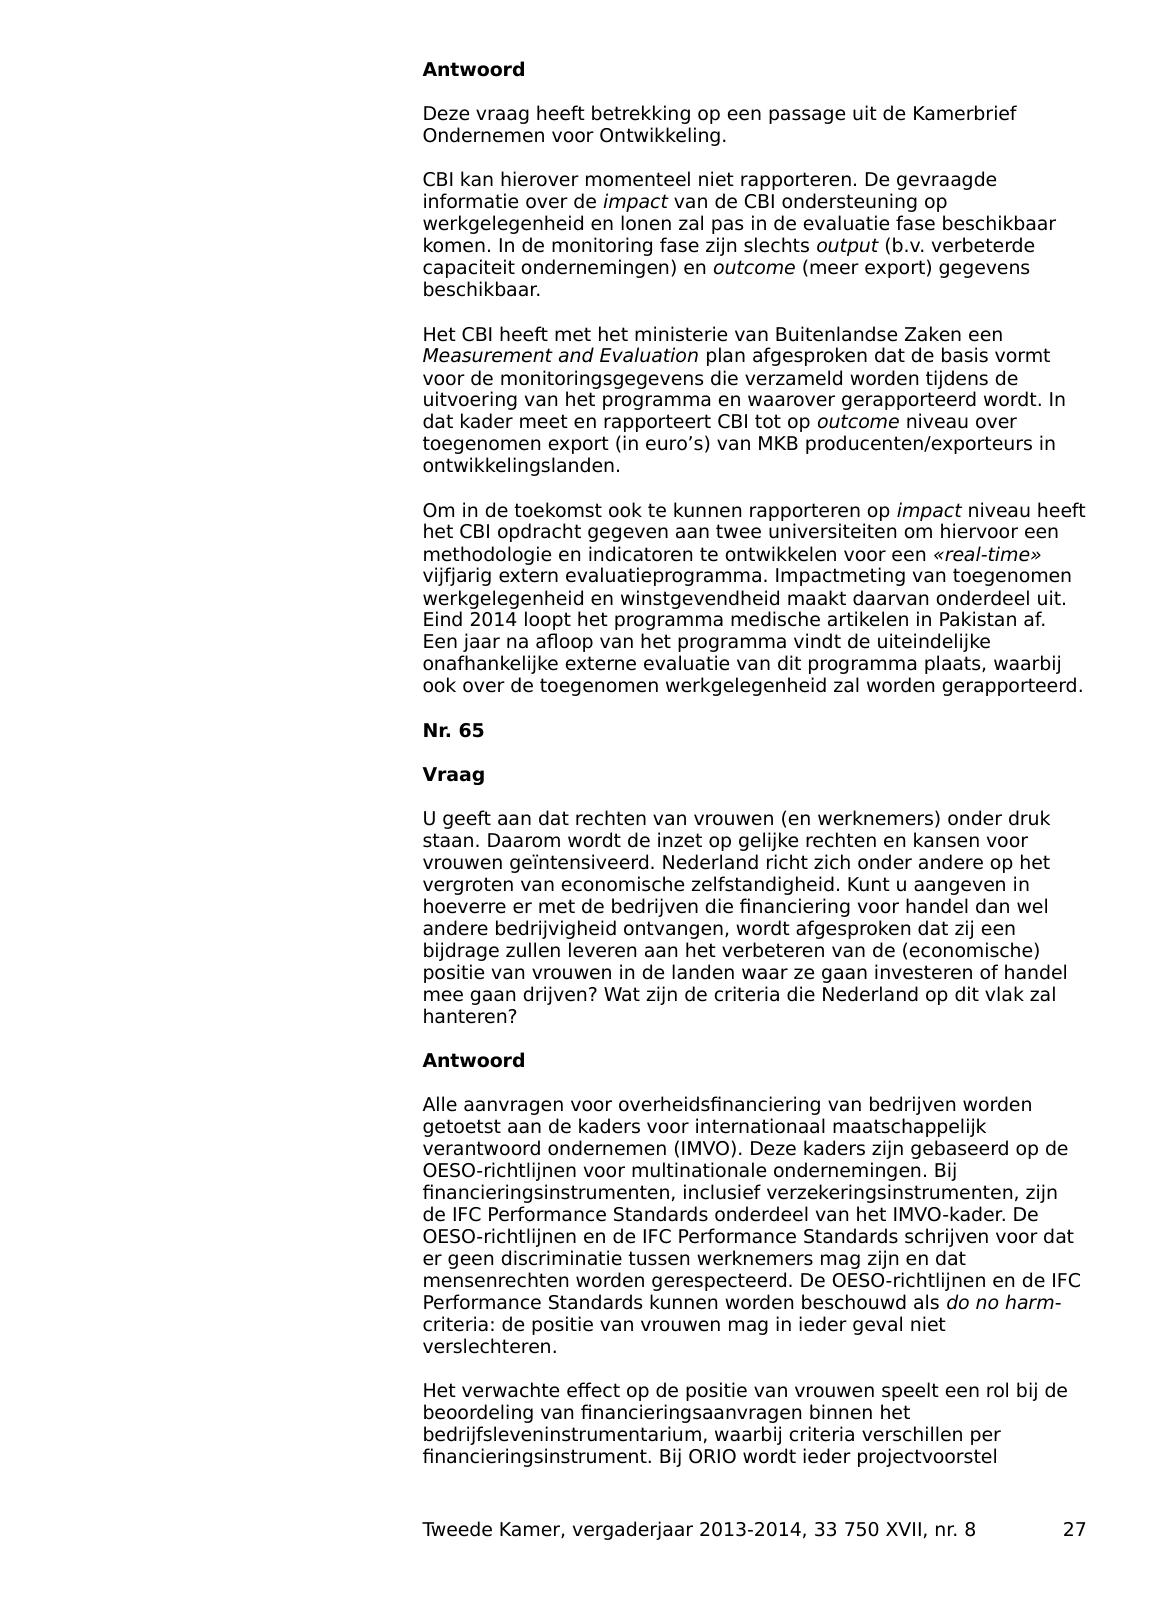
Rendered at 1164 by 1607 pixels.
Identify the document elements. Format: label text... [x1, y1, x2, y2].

text Alle aanvragen voor overheidsfinanciering van bedrijven worden getoetst aan de kaders voor internationaal maatschappelijk verantwoord ondernemen (IMVO). Deze kaders zijn gebaseerd op de OESO-richtlijnen voor multinationale ondernemingen. Bij financieringsinstrumenten, inclusief verzekeringsinstrumenten, zijn de IFC Performance Standards onderdeel van het IMVO-kader. De OESO-richtlijnen en de IFC Performance Standards schrijven voor dat er geen discriminatie tussen werknemers mag zijn en dat mensenrechten worden gerespecteerd. De OESO-richtlijnen en de IFC Performance Standards kunnen worden beschouwd als do no harm-criteria: de positie van vrouwen mag in ieder geval niet verslechteren. [422, 1094, 1087, 1358]
text Het verwachte effect op de positie van vrouwen speelt een rol bij de beoordeling van financieringsaanvragen binnen het bedrijfsleveninstrumentarium, waarbij criteria verschillen per financieringsinstrument. Bij ORIO wordt ieder projectvoorstel [422, 1380, 1087, 1468]
subtitle Nr. 65 [422, 719, 1087, 741]
text Deze vraag heeft betrekking op een passage uit de Kamerbrief Ondernemen voor Ontwikkeling. [422, 103, 1087, 147]
subtitle Antwoord [422, 1050, 1087, 1072]
subtitle Vraag [422, 764, 1087, 786]
text Om in de toekomst ook te kunnen rapporteren op impact niveau heeft het CBI opdracht gegeven aan twee universiteiten om hiervoor een methodologie en indicatoren te ontwikkelen voor een «real-time» vijfjarig extern evaluatieprogramma. Impactmeting van toegenomen werkgelegenheid en winstgevendheid maakt daarvan onderdeel uit. Eind 2014 loopt het programma medische artikelen in Pakistan af. Een jaar na afloop van het programma vindt de uiteindelijke onafhankelijke externe evaluatie van dit programma plaats, waarbij ook over de toegenomen werkgelegenheid zal worden gerapporteerd. [422, 499, 1087, 697]
text CBI kan hierover momenteel niet rapporteren. De gevraagde informatie over de impact van de CBI ondersteuning op werkgelegenheid en lonen zal pas in de evaluatie fase beschikbaar komen. In de monitoring fase zijn slechts output (b.v. verbeterde capaciteit ondernemingen) en outcome (meer export) gegevens beschikbaar. [422, 169, 1087, 301]
subtitle Antwoord [422, 59, 1087, 81]
text U geeft aan dat rechten van vrouwen (en werknemers) onder druk staan. Daarom wordt de inzet op gelijke rechten en kansen voor vrouwen geïntensiveerd. Nederland richt zich onder andere op het vergroten van economische zelfstandigheid. Kunt u aangeven in hoeverre er met de bedrijven die financiering voor handel dan wel andere bedrijvigheid ontvangen, wordt afgesproken dat zij een bijdrage zullen leveren aan het verbeteren van de (economische) positie van vrouwen in de landen waar ze gaan investeren of handel mee gaan drijven? Wat zijn de criteria die Nederland op dit vlak zal hanteren? [422, 808, 1087, 1028]
text Het CBI heeft met het ministerie van Buitenlandse Zaken een Measurement and Evaluation plan afgesproken dat de basis vormt voor de monitoringsgegevens die verzameld worden tijdens de uitvoering van het programma en waarover gerapporteerd wordt. In dat kader meet en rapporteert CBI tot op outcome niveau over toegenomen export (in euro’s) van MKB producenten/exporteurs in ontwikkelingslanden. [422, 323, 1087, 477]
